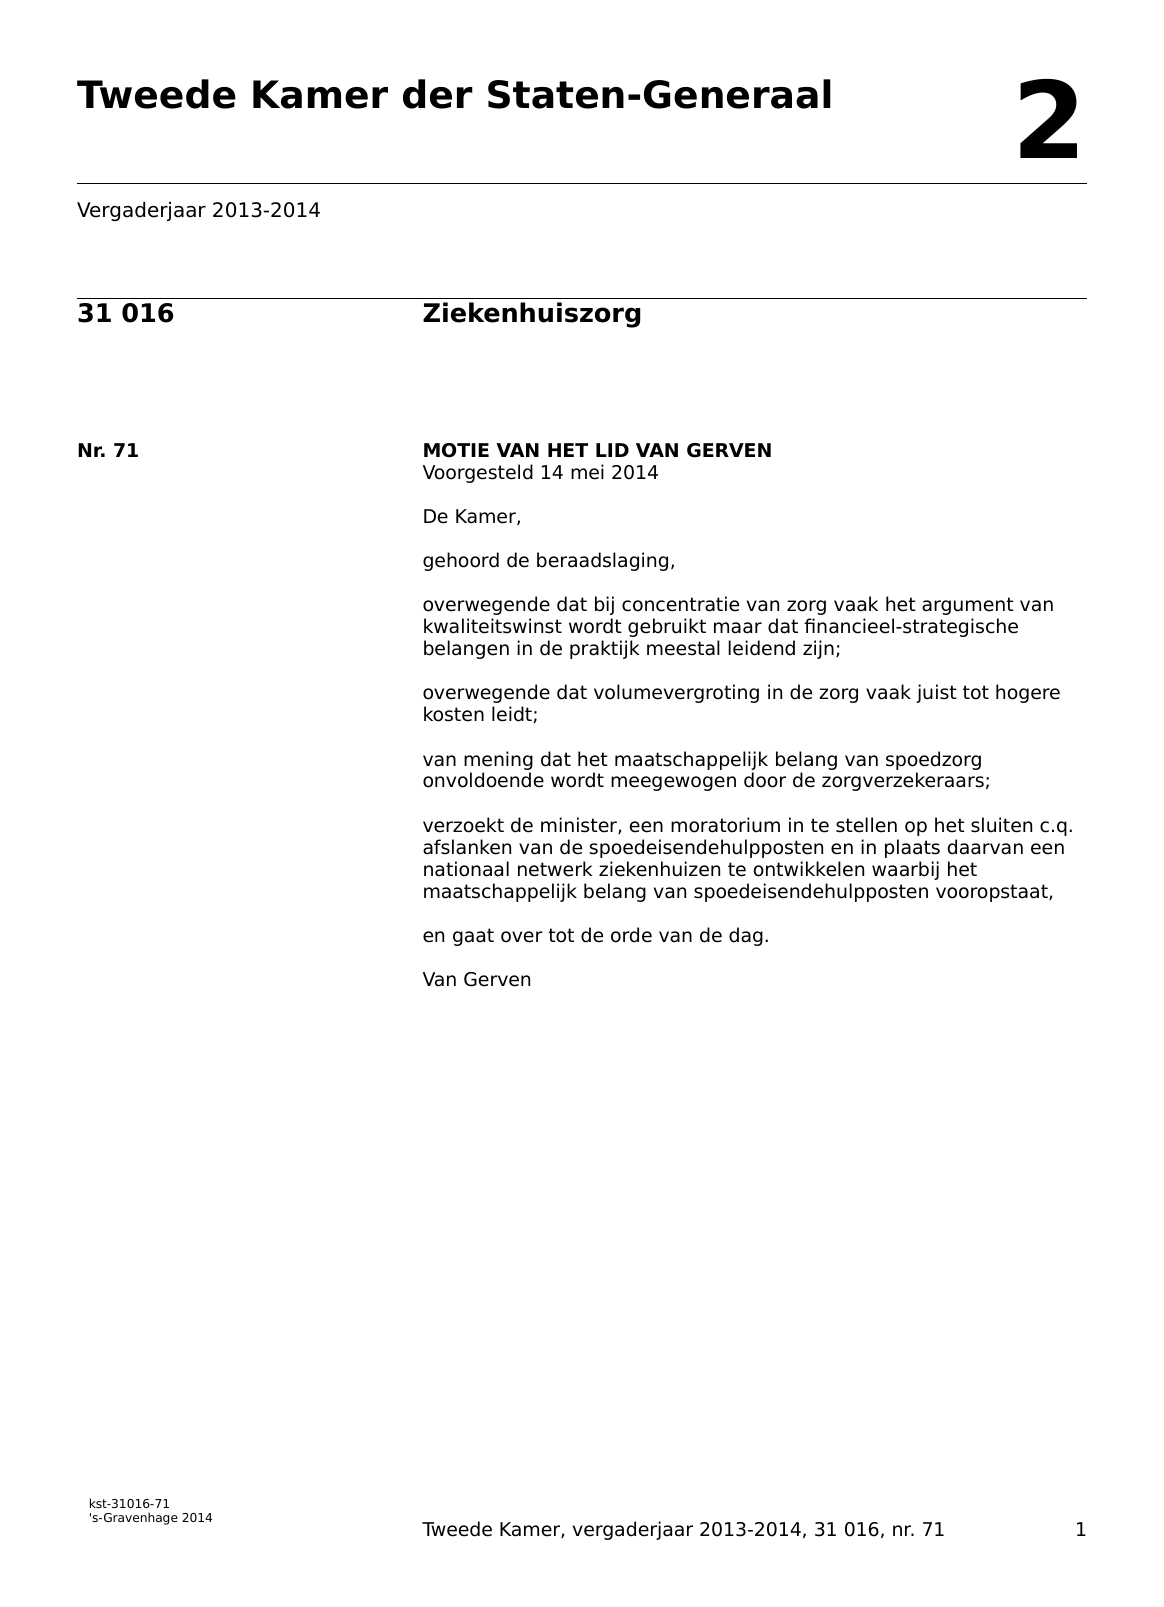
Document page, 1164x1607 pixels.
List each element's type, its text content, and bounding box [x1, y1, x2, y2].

text Voorgesteld 14 mei 2014 [422, 462, 1087, 484]
text kst-31016-71 [88, 1497, 323, 1511]
subtitle Nr. 71 MOTIE VAN HET LID VAN GERVEN [77, 440, 1087, 462]
text en gaat over tot de orde van de dag. [422, 925, 1087, 947]
text van mening dat het maatschappelijk belang van spoedzorg onvoldoende wordt meegewogen door de zorgverzekeraars; [422, 748, 1087, 792]
text gehoord de beraadslaging, [422, 550, 1087, 572]
text 's-Gravenhage 2014 [88, 1511, 323, 1525]
text overwegende dat volumevergroting in de zorg vaak juist tot hogere kosten leidt; [422, 682, 1087, 726]
table_header Tweede Kamer der Staten-Generaal [77, 59, 886, 183]
subtitle 31 016 Ziekenhuiszorg [77, 299, 1087, 329]
text verzoekt de minister, een moratorium in te stellen op het sluiten c.q. afslanken van de spoedeisendehulpposten en in plaats daarvan een nationaal netwerk ziekenhuizen te ontwikkelen waarbij het maatschappelijk belang van spoedeisendehulpposten vooropstaat, [422, 814, 1087, 902]
table_header 2 [886, 59, 1087, 183]
text Van Gerven [422, 969, 1087, 991]
text overwegende dat bij concentratie van zorg vaak het argument van kwaliteitswinst wordt gebruikt maar dat financieel-strategische belangen in de praktijk meestal leidend zijn; [422, 594, 1087, 660]
text De Kamer, [422, 506, 1087, 528]
table_cell Vergaderjaar 2013-2014 [77, 184, 1087, 298]
